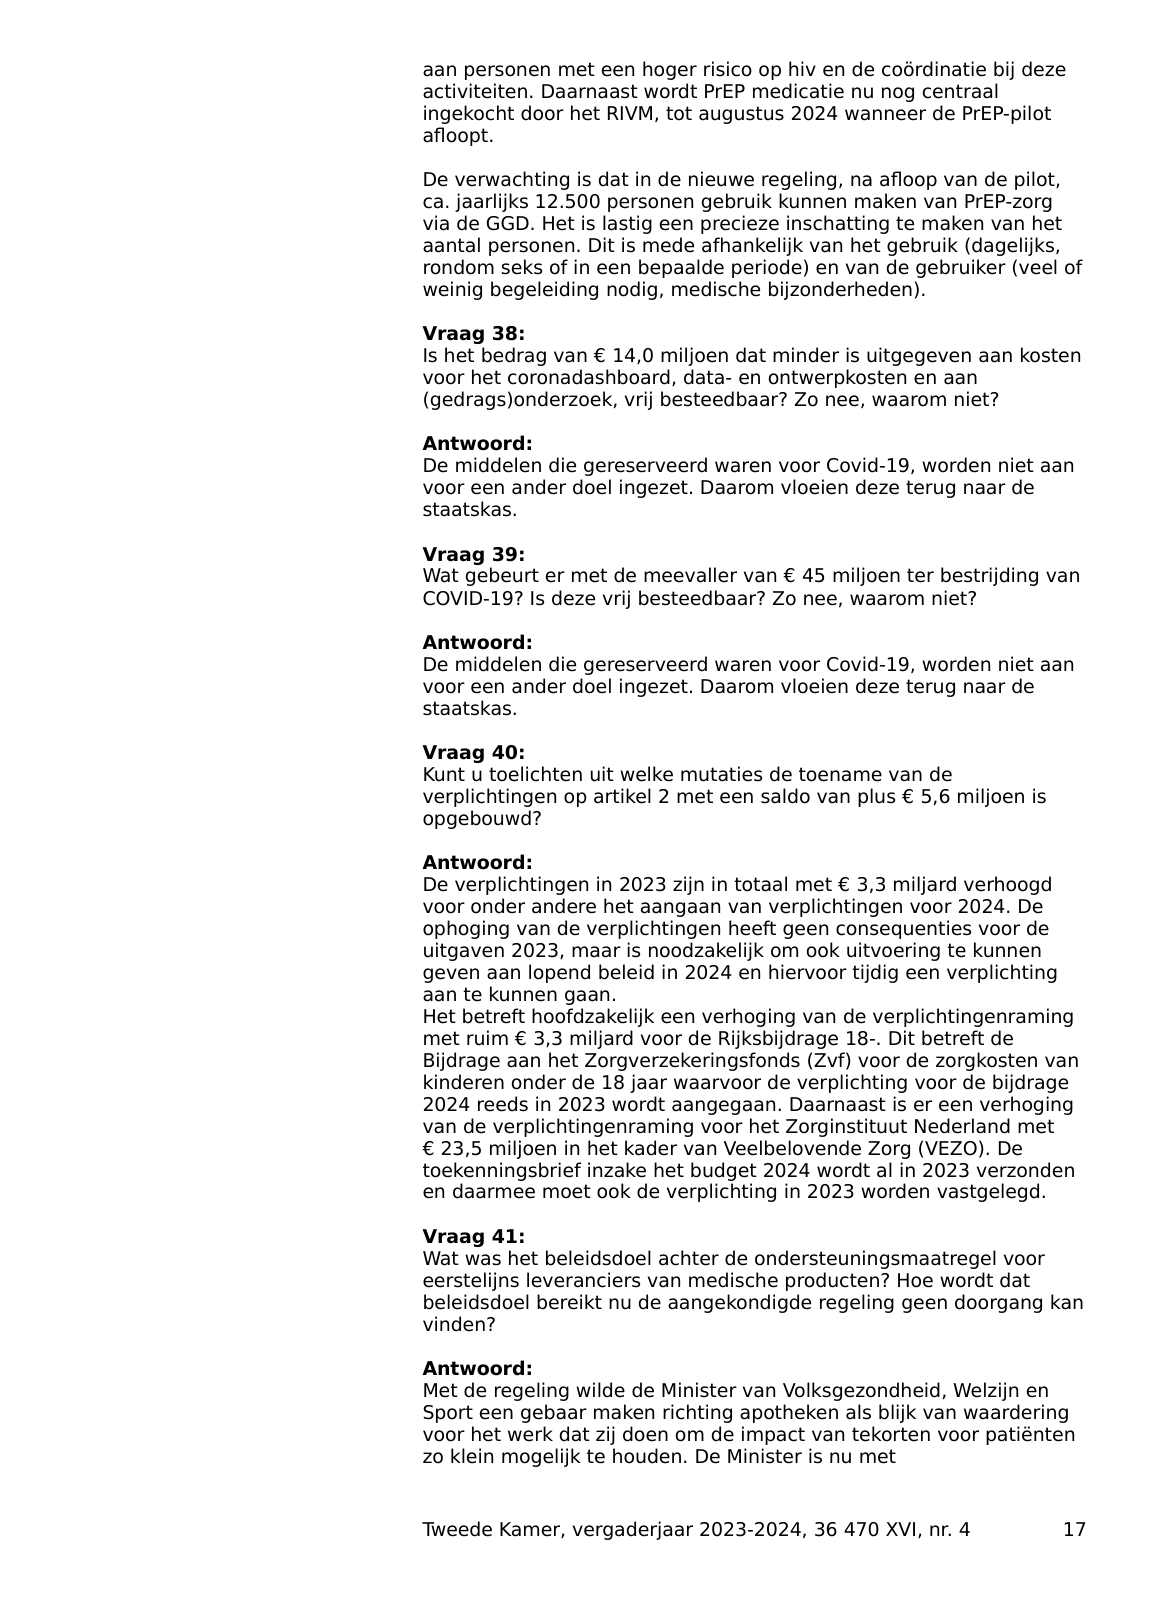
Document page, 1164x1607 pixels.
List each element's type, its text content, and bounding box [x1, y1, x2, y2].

text Antwoord: [422, 433, 1087, 455]
text Antwoord: [422, 852, 1087, 874]
text De middelen die gereserveerd waren voor Covid-19, worden niet aan voor een ander doel ingezet. Daarom vloeien deze terug naar de staatskas. [422, 653, 1087, 719]
text Vraag 38: [422, 323, 1087, 345]
text De verwachting is dat in de nieuwe regeling, na afloop van de pilot, ca. jaarlijks 12.500 personen gebruik kunnen maken van PrEP-zorg via de GGD. Het is lastig een precieze inschatting te maken van het aantal personen. Dit is mede afhankelijk van het gebruik (dagelijks, rondom seks of in een bepaalde periode) en van de gebruiker (veel of weinig begeleiding nodig, medische bijzonderheden). [422, 169, 1087, 301]
text Kunt u toelichten uit welke mutaties de toename van de verplichtingen op artikel 2 met een saldo van plus € 5,6 miljoen is opgebouwd? [422, 764, 1087, 829]
text Vraag 40: [422, 742, 1087, 764]
text aan personen met een hoger risico op hiv en de coördinatie bij deze activiteiten. Daarnaast wordt PrEP medicatie nu nog centraal ingekocht door het RIVM, tot augustus 2024 wanneer de PrEP-pilot afloopt. [422, 59, 1087, 147]
text Het betreft hoofdzakelijk een verhoging van de verplichtingenraming met ruim € 3,3 miljard voor de Rĳksbĳdrage 18-. Dit betreft de Bĳdrage aan het Zorgverzekeringsfonds (Zvf) voor de zorgkosten van kinderen onder de 18 jaar waarvoor de verplichting voor de bijdrage 2024 reeds in 2023 wordt aangegaan. Daarnaast is er een verhoging van de verplichtingenraming voor het Zorginstituut Nederland met € 23,5 miljoen in het kader van Veelbelovende Zorg (VEZO). De toekenningsbrief inzake het budget 2024 wordt al in 2023 verzonden en daarmee moet ook de verplichting in 2023 worden vastgelegd. [422, 1006, 1087, 1203]
text Vraag 39: [422, 543, 1087, 565]
text Wat gebeurt er met de meevaller van € 45 miljoen ter bestrijding van COVID-19? Is deze vrij besteedbaar? Zo nee, waarom niet? [422, 565, 1087, 609]
text Antwoord: [422, 1358, 1087, 1380]
text Antwoord: [422, 632, 1087, 653]
text Met de regeling wilde de Minister van Volksgezondheid, Welzijn en Sport een gebaar maken richting apotheken als blijk van waardering voor het werk dat zij doen om de impact van tekorten voor patiënten zo klein mogelijk te houden. De Minister is nu met [422, 1380, 1087, 1468]
text Vraag 41: [422, 1226, 1087, 1248]
text De verplichtingen in 2023 zĳn in totaal met € 3,3 miljard verhoogd voor onder andere het aangaan van verplichtingen voor 2024. De ophoging van de verplichtingen heeft geen consequenties voor de uitgaven 2023, maar is noodzakelĳk om ook uitvoering te kunnen geven aan lopend beleid in 2024 en hiervoor tĳdig een verplichting aan te kunnen gaan. [422, 874, 1087, 1006]
text Wat was het beleidsdoel achter de ondersteuningsmaatregel voor eerstelijns leveranciers van medische producten? Hoe wordt dat beleidsdoel bereikt nu de aangekondigde regeling geen doorgang kan vinden? [422, 1248, 1087, 1336]
text Is het bedrag van € 14,0 miljoen dat minder is uitgegeven aan kosten voor het coronadashboard, data- en ontwerpkosten en aan (gedrags)onderzoek, vrij besteedbaar? Zo nee, waarom niet? [422, 345, 1087, 411]
text De middelen die gereserveerd waren voor Covid-19, worden niet aan voor een ander doel ingezet. Daarom vloeien deze terug naar de staatskas. [422, 455, 1087, 521]
